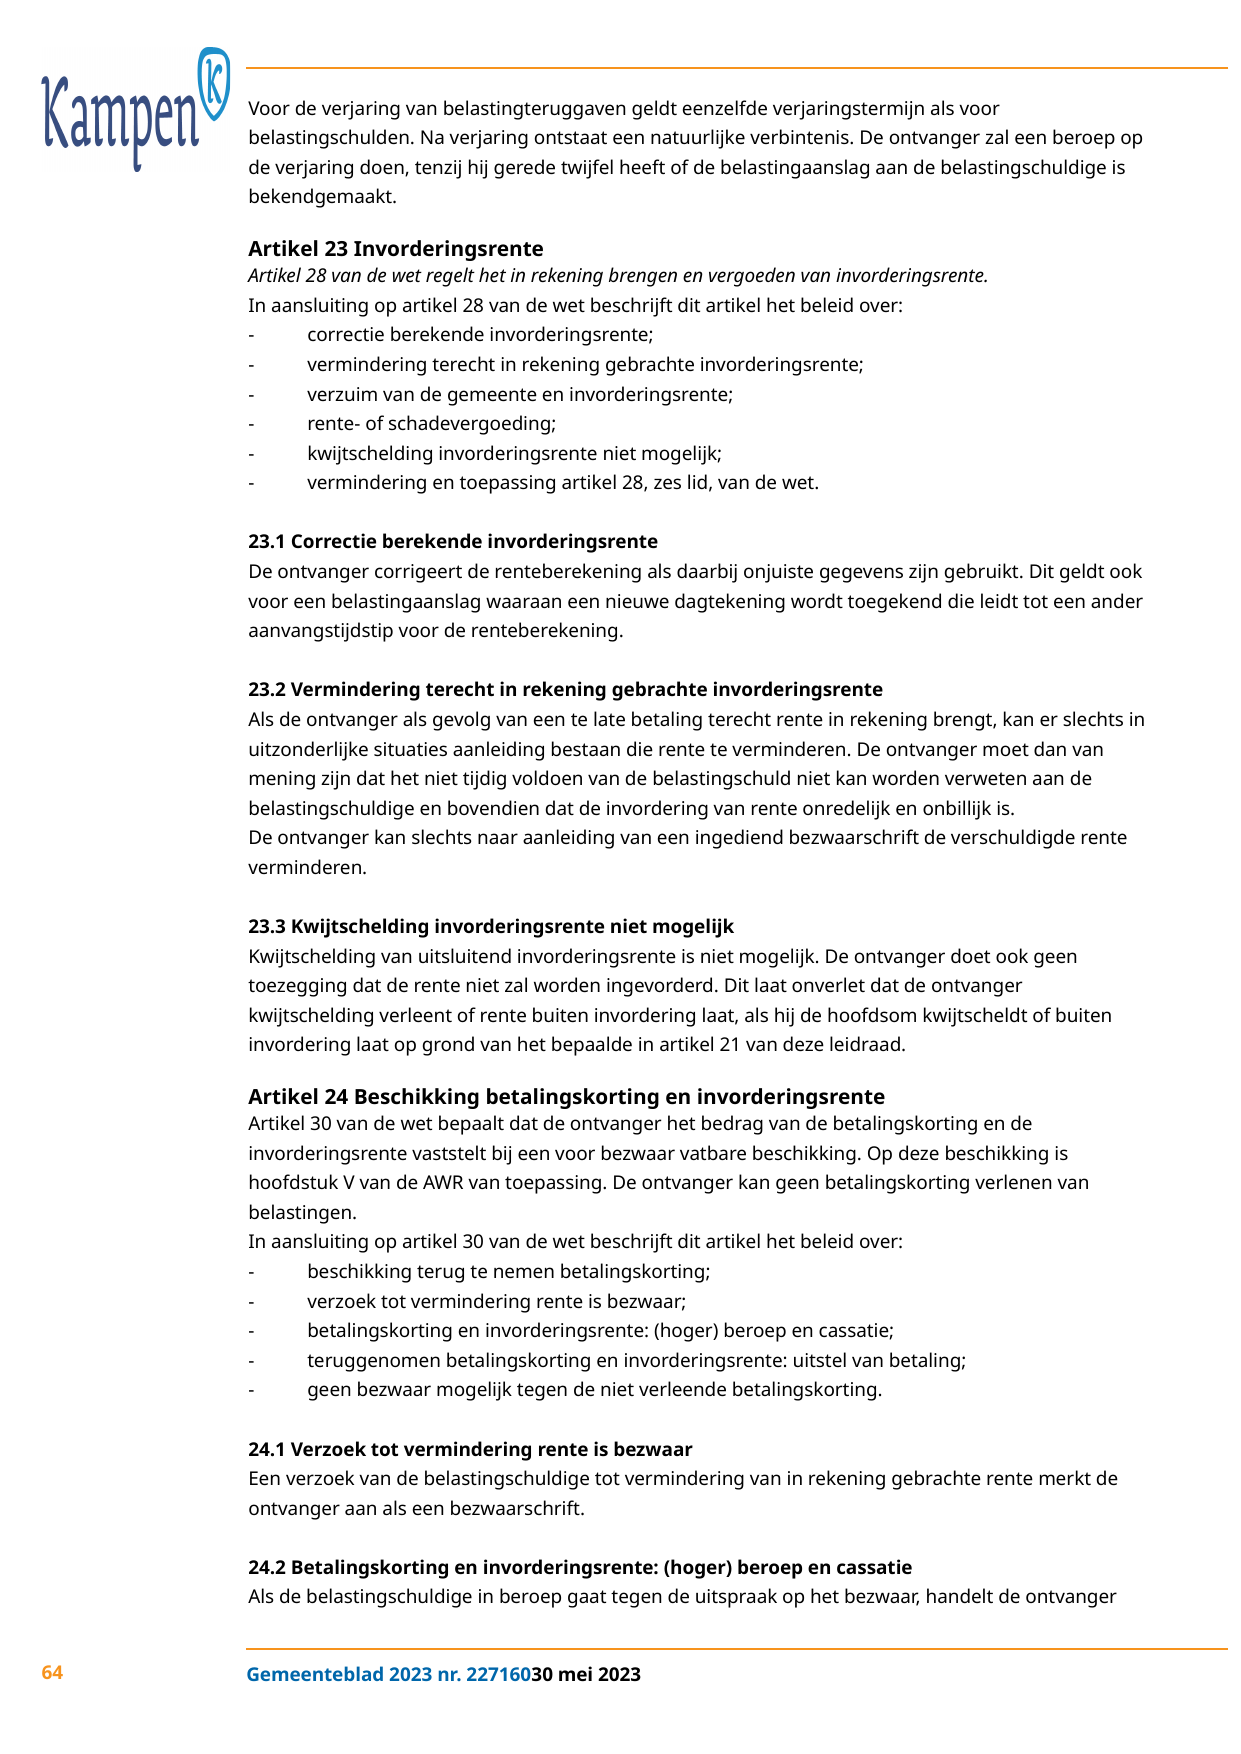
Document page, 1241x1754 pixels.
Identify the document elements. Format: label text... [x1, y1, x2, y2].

text Artikel 24 Beschikking betalingskorting en invorderingsrente [248, 1082, 1152, 1110]
text Artikel 30 van de wet bepaalt dat de ontvanger het bedrag van de betalingskorting en de invorderingsrente vaststelt bij een voor bezwaar vatbare beschikking. Op deze beschikking is hoofdstuk V van de AWR van toepassing. De ontvanger kan geen betalingskorting verlenen van belastingen. [248, 1110, 1152, 1225]
list geen bezwaar mogelijk tegen de niet verleende betalingskorting. [248, 1377, 1152, 1402]
list verzoek tot vermindering rente is bezwaar; [248, 1288, 1152, 1314]
list betalingskorting en invorderingsrente: (hoger) beroep en cassatie; [248, 1317, 1152, 1343]
list rente- of schadevergoeding; [248, 410, 1152, 436]
list kwijtschelding invorderingsrente niet mogelijk; [248, 440, 1152, 466]
text Een verzoek van de belastingschuldige tot vermindering van in rekening gebrachte rente merkt de ontvanger aan als een bezwaarschrift. [248, 1465, 1152, 1521]
list correctie berekende invorderingsrente; [248, 322, 1152, 347]
text Artikel 28 van de wet regelt het in rekening brengen en vergoeden van invorderingsrente. [248, 262, 1152, 288]
text Als de ontvanger als gevolg van een te late betaling terecht rente in rekening brengt, kan er slechts in uitzonderlijke situaties aanleiding bestaan die rente te verminderen. De ontvanger moet dan van mening zijn dat het niet tijdig voldoen van de belastingschuld niet kan worden verweten aan de belastingschuldige en bovendien dat de invordering van rente onredelijk en onbillijk is. [248, 706, 1152, 821]
text In aansluiting op artikel 30 van de wet beschrijft dit artikel het beleid over: [248, 1229, 1152, 1254]
text 23.1 Correctie berekende invorderingsrente [248, 529, 1152, 554]
text Als de belastingschuldige in beroep gaat tegen de uitspraak op het bezwaar, handelt de ontvanger [248, 1584, 1152, 1609]
text De ontvanger kan slechts naar aanleiding van een ingediend bezwaarschrift de verschuldigde rente verminderen. [248, 824, 1152, 880]
picture [41, 47, 231, 172]
text 23.2 Vermindering terecht in rekening gebrachte invorderingsrente [248, 677, 1152, 702]
text 24.1 Verzoek tot vermindering rente is bezwaar [248, 1436, 1152, 1462]
text Kwijtschelding van uitsluitend invorderingsrente is niet mogelijk. De ontvanger doet ook geen toezegging dat de rente niet zal worden ingevorderd. Dit laat onverlet dat de ontvanger kwijtschelding verleent of rente buiten invordering laat, als hij de hoofdsom kwijtscheldt of buiten invordering laat op grond van het bepaalde in artikel 21 van deze leidraad. [248, 943, 1152, 1057]
text 23.3 Kwijtschelding invorderingsrente niet mogelijk [248, 913, 1152, 939]
list vermindering terecht in rekening gebrachte invorderingsrente; [248, 351, 1152, 377]
list verzuim van de gemeente en invorderingsrente; [248, 381, 1152, 406]
text 24.2 Betalingskorting en invorderingsrente: (hoger) beroep en cassatie [248, 1554, 1152, 1580]
list beschikking terug te nemen betalingskorting; [248, 1258, 1152, 1284]
text Voor de verjaring van belastingteruggaven geldt eenzelfde verjaringstermijn als voor belastingschulden. Na verjaring ontstaat een natuurlijke verbintenis. De ontvanger zal een beroep op de verjaring doen, tenzij hij gerede twijfel heeft of de belastingaanslag aan de belastingschuldige is bekendgemaakt. [248, 95, 1152, 209]
list vermindering en toepassing artikel 28, zes lid, van de wet. [248, 469, 1152, 495]
text In aansluiting op artikel 28 van de wet beschrijft dit artikel het beleid over: [248, 292, 1152, 318]
list teruggenomen betalingskorting en invorderingsrente: uitstel van betaling; [248, 1347, 1152, 1373]
text De ontvanger corrigeert de renteberekening als daarbij onjuiste gegevens zijn gebruikt. Dit geldt ook voor een belastingaanslag waaraan een nieuwe dagtekening wordt toegekend die leidt tot een ander aanvangstijdstip voor de renteberekening. [248, 558, 1152, 643]
text Artikel 23 Invorderingsrente [248, 234, 1152, 262]
